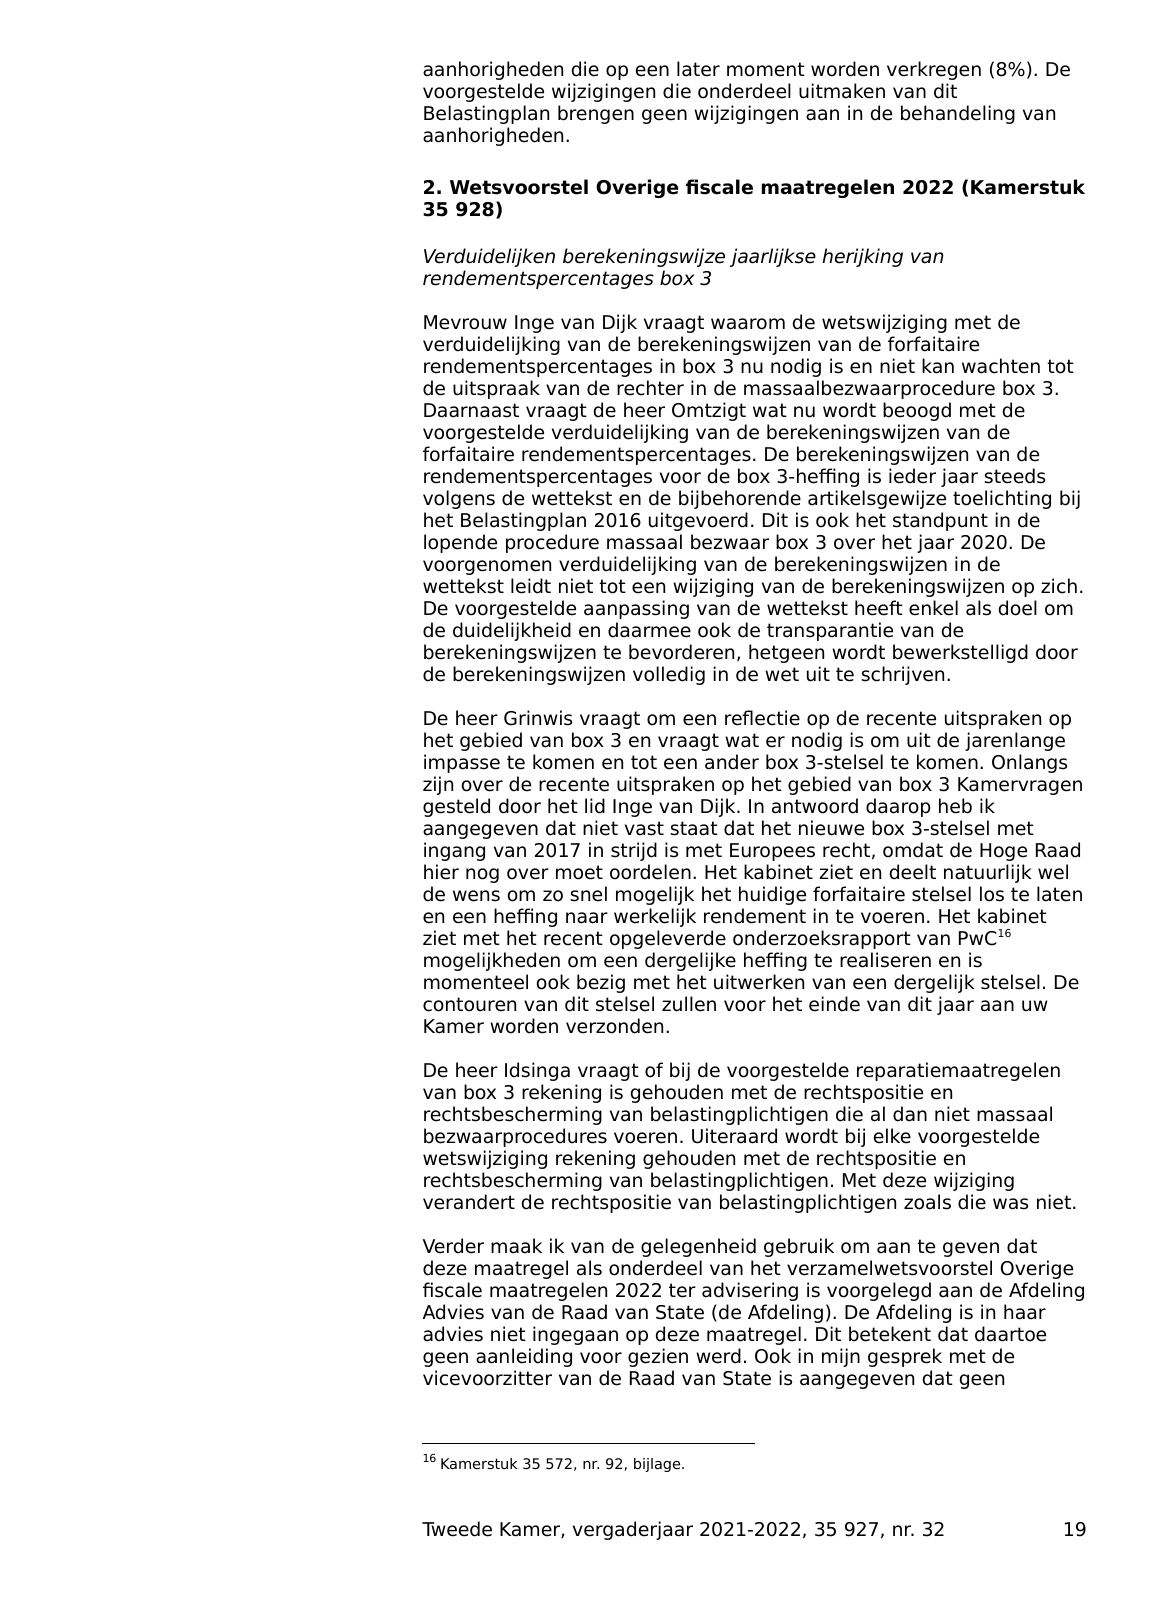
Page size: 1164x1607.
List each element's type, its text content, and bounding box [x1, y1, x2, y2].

text Kamerstuk 35 572, nr. 92, bijlage. [422, 1452, 1087, 1474]
text aanhorigheden die op een later moment worden verkregen (8%). De voorgestelde wijzigingen die onderdeel uitmaken van dit Belastingplan brengen geen wijzigingen aan in de behandeling van aanhorigheden. [422, 59, 1087, 147]
text De heer Idsinga vraagt of bij de voorgestelde reparatiemaatregelen van box 3 rekening is gehouden met de rechtspositie en rechtsbescherming van belastingplichtigen die al dan niet massaal bezwaarprocedures voeren. Uiteraard wordt bij elke voorgestelde wetswijziging rekening gehouden met de rechtspositie en rechtsbescherming van belastingplichtigen. Met deze wijziging verandert de rechtspositie van belastingplichtigen zoals die was niet. [422, 1060, 1087, 1214]
text Mevrouw Inge van Dijk vraagt waarom de wetswijziging met de verduidelijking van de berekeningswijzen van de forfaitaire rendementspercentages in box 3 nu nodig is en niet kan wachten tot de uitspraak van de rechter in de massaalbezwaarprocedure box 3. Daarnaast vraagt de heer Omtzigt wat nu wordt beoogd met de voorgestelde verduidelijking van de berekeningswijzen van de forfaitaire rendementspercentages. De berekeningswijzen van de rendementspercentages voor de box 3-heffing is ieder jaar steeds volgens de wettekst en de bijbehorende artikelsgewijze toelichting bij het Belastingplan 2016 uitgevoerd. Dit is ook het standpunt in de lopende procedure massaal bezwaar box 3 over het jaar 2020. De voorgenomen verduidelijking van de berekeningswijzen in de wettekst leidt niet tot een wijziging van de berekeningswijzen op zich. De voorgestelde aanpassing van de wettekst heeft enkel als doel om de duidelijkheid en daarmee ook de transparantie van de berekeningswijzen te bevorderen, hetgeen wordt bewerkstelligd door de berekeningswijzen volledig in de wet uit te schrijven. [422, 312, 1087, 686]
text Verder maak ik van de gelegenheid gebruik om aan te geven dat deze maatregel als onderdeel van het verzamelwetsvoorstel Overige fiscale maatregelen 2022 ter advisering is voorgelegd aan de Afdeling Advies van de Raad van State (de Afdeling). De Afdeling is in haar advies niet ingegaan op deze maatregel. Dit betekent dat daartoe geen aanleiding voor gezien werd. Ook in mijn gesprek met de vicevoorzitter van de Raad van State is aangegeven dat geen [422, 1236, 1087, 1390]
subtitle Verduidelijken berekeningswijze jaarlijkse herijking van rendementspercentages box 3 [422, 246, 1087, 290]
subtitle 2. Wetsvoorstel Overige fiscale maatregelen 2022 (Kamerstuk 35 928) [422, 177, 1087, 221]
text De heer Grinwis vraagt om een reflectie op de recente uitspraken op het gebied van box 3 en vraagt wat er nodig is om uit de jarenlange impasse te komen en tot een ander box 3-stelsel te komen. Onlangs zijn over de recente uitspraken op het gebied van box 3 Kamervragen gesteld door het lid Inge van Dijk. In antwoord daarop heb ik aangegeven dat niet vast staat dat het nieuwe box 3-stelsel met ingang van 2017 in strijd is met Europees recht, omdat de Hoge Raad hier nog over moet oordelen. Het kabinet ziet en deelt natuurlijk wel de wens om zo snel mogelijk het huidige forfaitaire stelsel los te laten en een heffing naar werkelijk rendement in te voeren. Het kabinet ziet met het recent opgeleverde onderzoeksrapport van PwC mogelijkheden om een dergelijke heffing te realiseren en is momenteel ook bezig met het uitwerken van een dergelijk stelsel. De contouren van dit stelsel zullen voor het einde van dit jaar aan uw Kamer worden verzonden. [422, 708, 1087, 1038]
